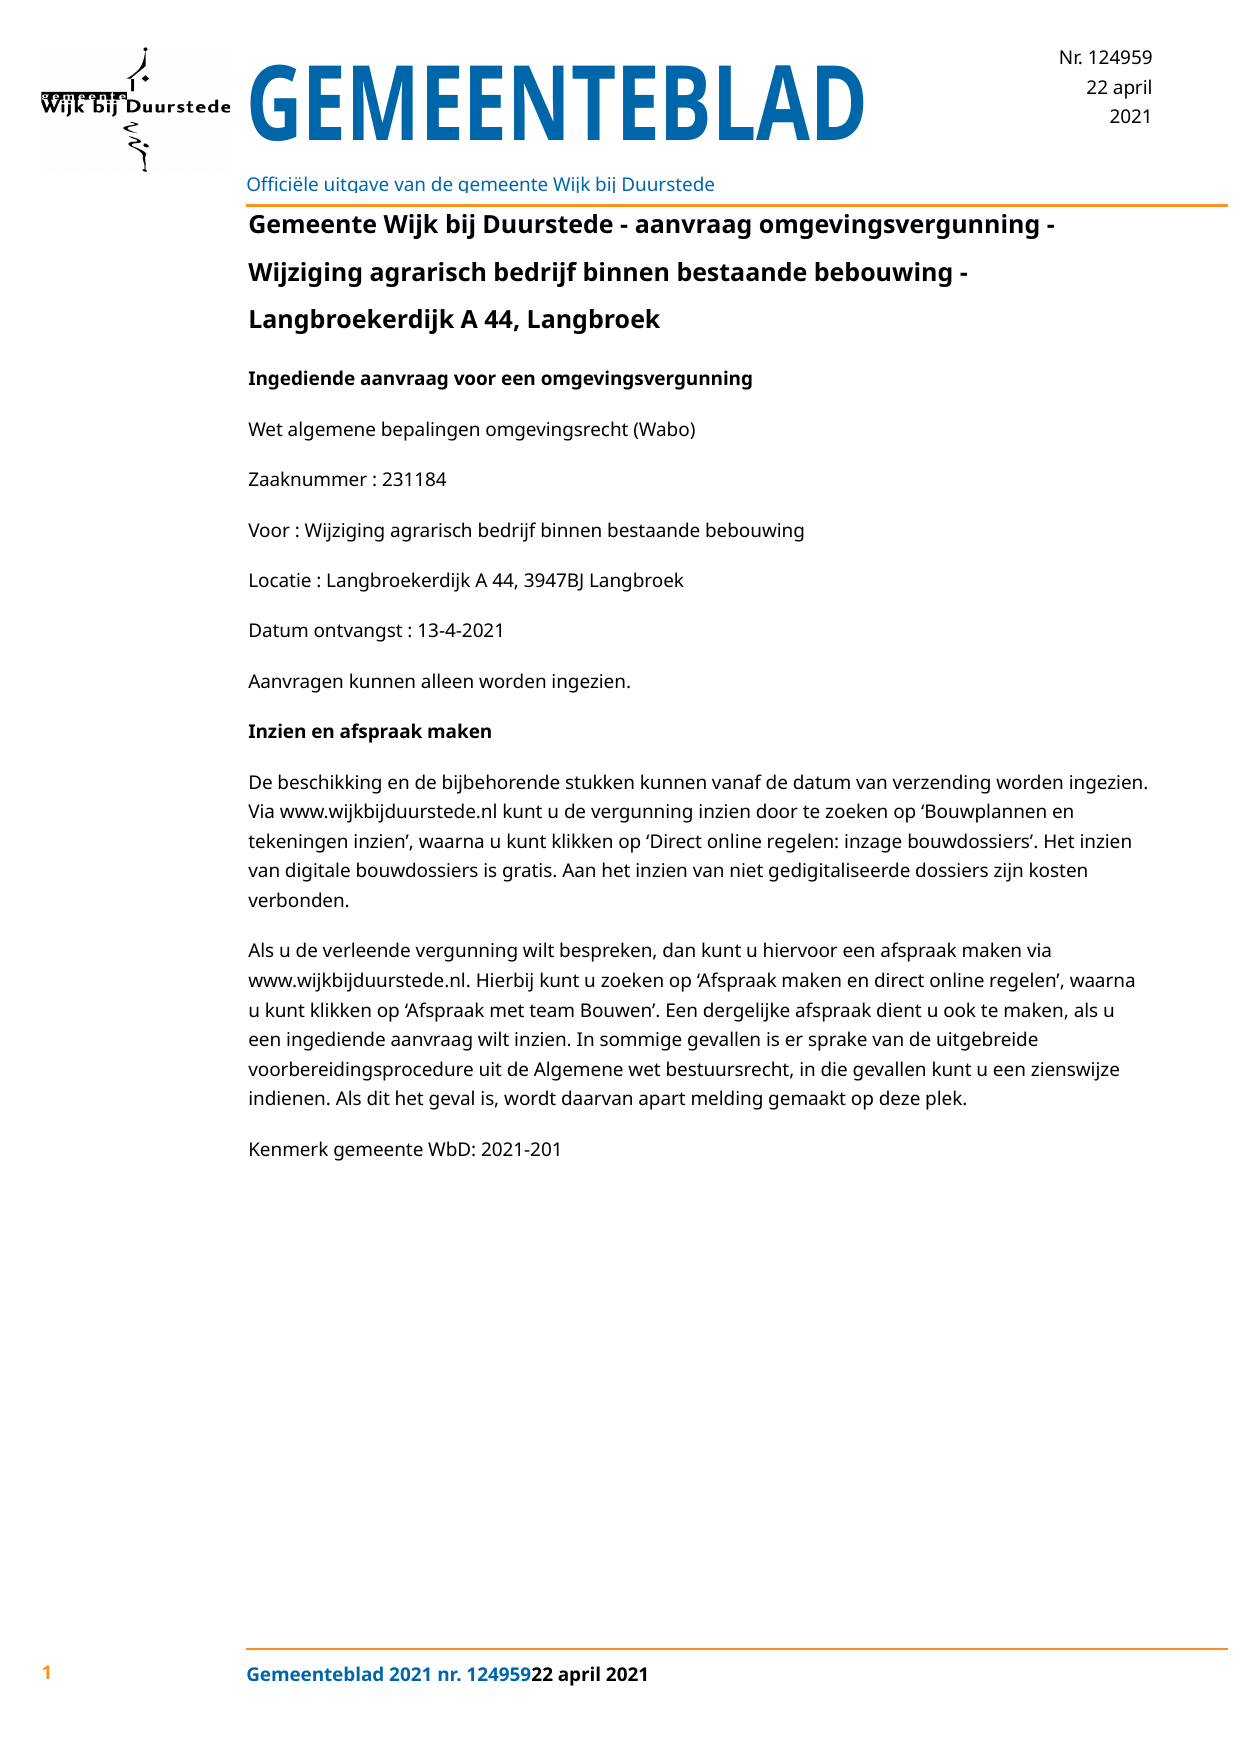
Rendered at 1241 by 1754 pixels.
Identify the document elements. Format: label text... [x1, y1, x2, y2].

text De beschikking en de bijbehorende stukken kunnen vanaf de datum van verzending worden ingezien. Via www.wijkbijduurstede.nl kunt u de vergunning inzien door te zoeken op ‘Bouwplannen en tekeningen inzien’, waarna u kunt klikken op ‘Direct online regelen: inzage bouwdossiers’. Het inzien van digitale bouwdossiers is gratis. Aan het inzien van niet gedigitaliseerde dossiers zijn kosten verbonden. [248, 769, 1152, 913]
text Datum ontvangst : 13-4-2021 [248, 618, 1152, 643]
text Zaaknummer : 231184 [248, 466, 1152, 492]
picture [41, 47, 231, 172]
text Wet algemene bepalingen omgevingsrecht (Wabo) [248, 416, 1152, 442]
text Locatie : Langbroekerdijk A 44, 3947BJ Langbroek [248, 567, 1152, 593]
text Aanvragen kunnen alleen worden ingezien. [248, 668, 1152, 694]
text Kenmerk gemeente WbD: 2021-201 [248, 1136, 1152, 1162]
text Inzien en afspraak maken [248, 718, 1152, 744]
text Ingediende aanvraag voor een omgevingsvergunning [248, 366, 1152, 391]
text Voor : Wijziging agrarisch bedrijf binnen bestaande bebouwing [248, 517, 1152, 542]
text Als u de verleende vergunning wilt bespreken, dan kunt u hiervoor een afspraak maken via www.wijkbijduurstede.nl. Hierbij kunt u zoeken op ‘Afspraak maken en direct online regelen’, waarna u kunt klikken op ‘Afspraak met team Bouwen’. Een dergelijke afspraak dient u ook te maken, als u een ingediende aanvraag wilt inzien. In sommige gevallen is er sprake van de uitgebreide voorbereidingsprocedure uit de Algemene wet bestuursrecht, in die gevallen kunt u een zienswijze indienen. Als dit het geval is, wordt daarvan apart melding gemaakt op deze plek. [248, 938, 1152, 1111]
text Gemeente Wijk bij Duurstede - aanvraag omgevingsvergunning - Wijziging agrarisch bedrijf binnen bestaande bebouwing - Langbroekerdijk A 44, Langbroek [248, 207, 1152, 336]
